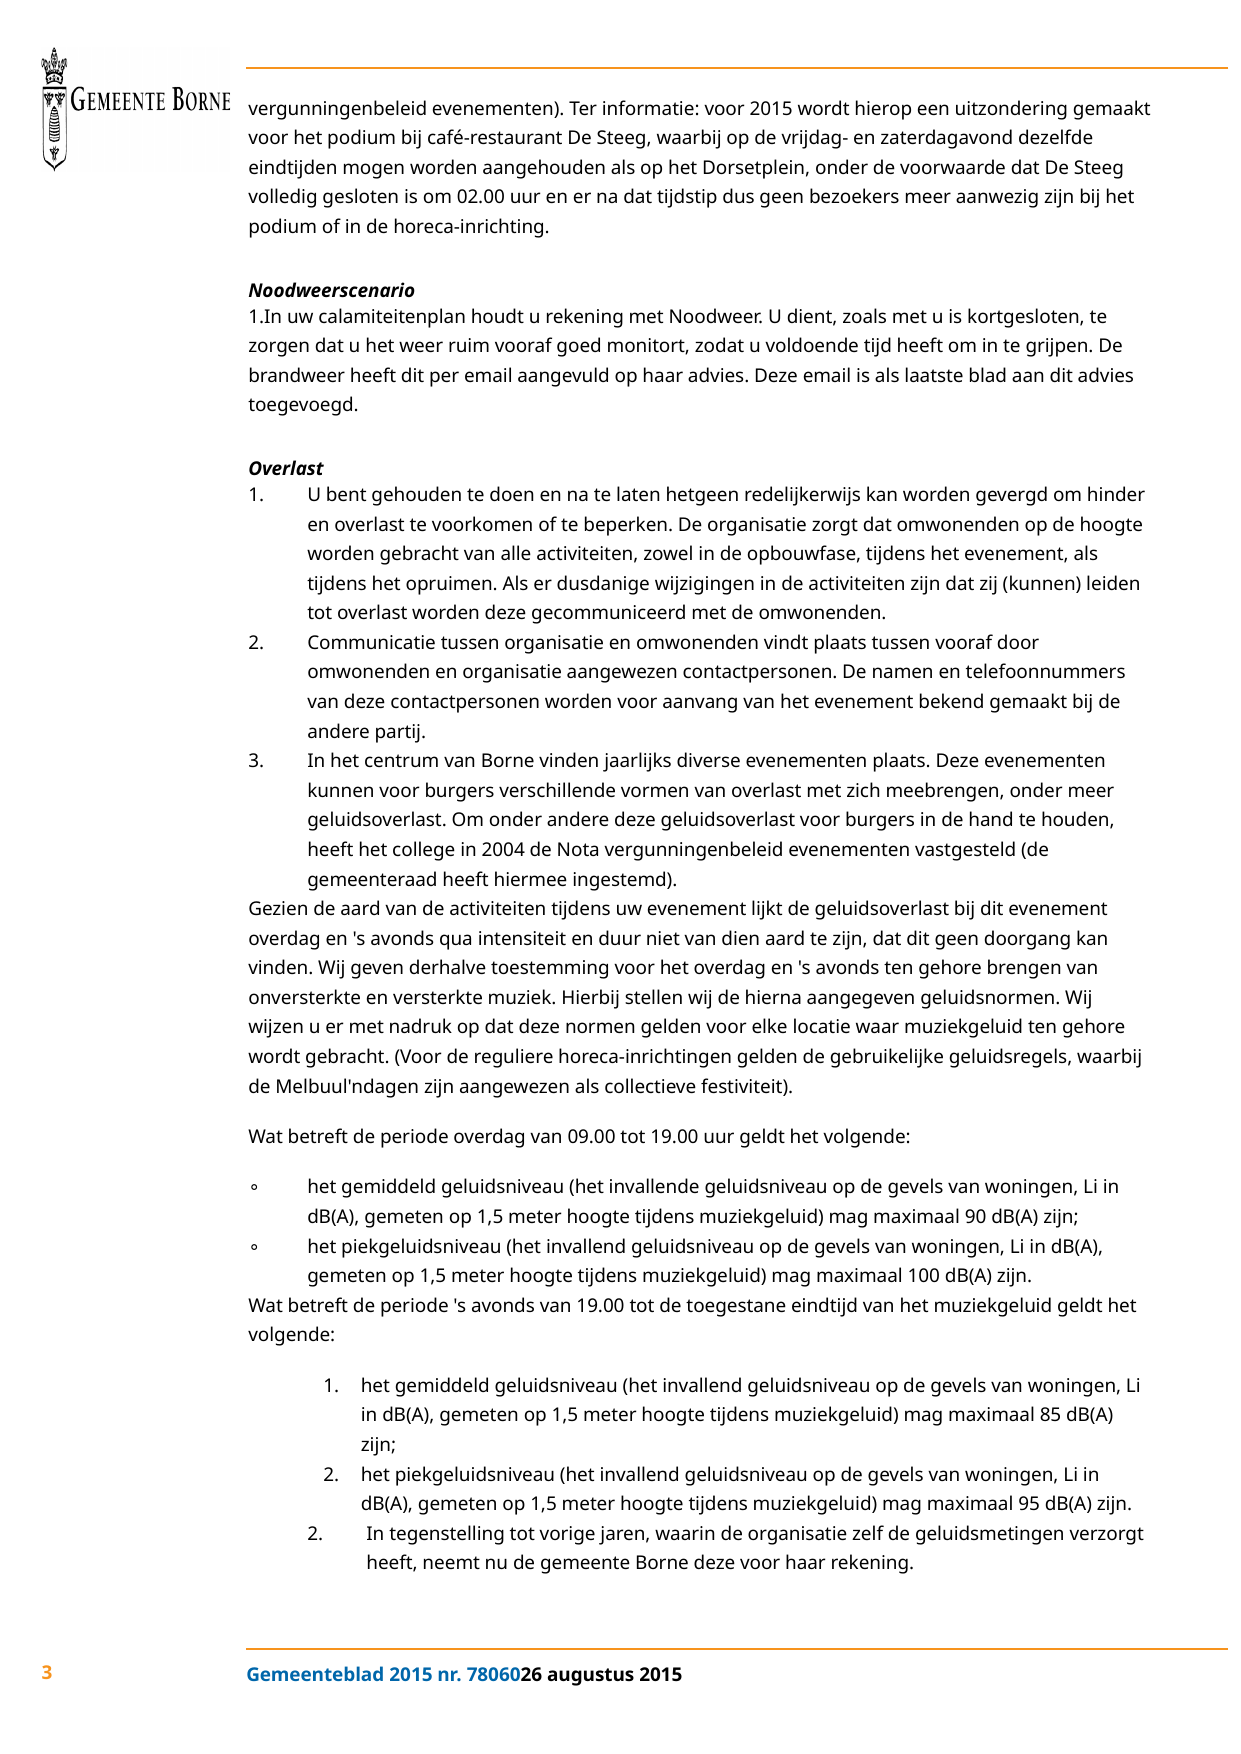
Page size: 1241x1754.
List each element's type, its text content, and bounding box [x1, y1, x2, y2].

text 1.In uw calamiteitenplan houdt u rekening met Noodweer. U dient, zoals met u is kortgesloten, te zorgen dat u het weer ruim vooraf goed monitort, zodat u voldoende tijd heeft om in te grijpen. De brandweer heeft dit per email aangevuld op haar advies. Deze email is als laatste blad aan dit advies toegevoegd. [248, 303, 1152, 417]
list het piekgeluidsniveau (het invallend geluidsniveau op de gevels van woningen, Li in dB(A), gemeten op 1,5 meter hoogte tijdens muziekgeluid) mag maximaal 100 dB(A) zijn. [248, 1233, 1152, 1288]
list In het centrum van Borne vinden jaarlijks diverse evenementen plaats. Deze evenementen kunnen voor burgers verschillende vormen van overlast met zich meebrengen, onder meer geluidsoverlast. Om onder andere deze geluidsoverlast voor burgers in de hand te houden, heeft het college in 2004 de Nota vergunningenbeleid evenementen vastgesteld (de gemeenteraad heeft hiermee ingestemd). [248, 747, 1152, 892]
text Overlast [248, 456, 1152, 481]
text vergunningenbeleid evenementen). Ter informatie: voor 2015 wordt hierop een uitzondering gemaakt voor het podium bij café-restaurant De Steeg, waarbij op de vrijdag- en zaterdagavond dezelfde eindtijden mogen worden aangehouden als op het Dorsetplein, onder de voorwaarde dat De Steeg volledig gesloten is om 02.00 uur en er na dat tijdstip dus geen bezoekers meer aanwezig zijn bij het podium of in de horeca-inrichting. [248, 95, 1152, 239]
list het piekgeluidsniveau (het invallend geluidsniveau op de gevels van woningen, Li in dB(A), gemeten op 1,5 meter hoogte tijdens muziekgeluid) mag maximaal 95 dB(A) zijn. [323, 1461, 1152, 1516]
list In tegenstelling tot vorige jaren, waarin de organisatie zelf de geluidsmetingen verzorgt heeft, neemt nu de gemeente Borne deze voor haar rekening. [307, 1520, 1152, 1575]
picture [41, 47, 231, 172]
text Noodweerscenario [248, 277, 1152, 303]
list U bent gehouden te doen en na te laten hetgeen redelijkerwijs kan worden gevergd om hinder en overlast te voorkomen of te beperken. De organisatie zorgt dat omwonenden op de hoogte worden gebracht van alle activiteiten, zowel in de opbouwfase, tijdens het evenement, als tijdens het opruimen. Als er dusdanige wijzigingen in de activiteiten zijn dat zij (kunnen) leiden tot overlast worden deze gecommuniceerd met de omwonenden. [248, 481, 1152, 625]
text Wat betreft de periode overdag van 09.00 tot 19.00 uur geldt het volgende: [248, 1123, 1152, 1149]
text Wat betreft de periode 's avonds van 19.00 tot de toegestane eindtijd van het muziekgeluid geldt het volgende: [248, 1292, 1152, 1347]
list het gemiddeld geluidsniveau (het invallend geluidsniveau op de gevels van woningen, Li in dB(A), gemeten op 1,5 meter hoogte tijdens muziekgeluid) mag maximaal 85 dB(A) zijn; [323, 1372, 1152, 1457]
list Communicatie tussen organisatie en omwonenden vindt plaats tussen vooraf door omwonenden en organisatie aangewezen contactpersonen. De namen en telefoonnummers van deze contactpersonen worden voor aanvang van het evenement bekend gemaakt bij de andere partij. [248, 629, 1152, 744]
text Gezien de aard van de activiteiten tijdens uw evenement lijkt de geluidsoverlast bij dit evenement overdag en 's avonds qua intensiteit en duur niet van dien aard te zijn, dat dit geen doorgang kan vinden. Wij geven derhalve toestemming voor het overdag en 's avonds ten gehore brengen van onversterkte en versterkte muziek. Hierbij stellen wij de hierna aangegeven geluidsnormen. Wij wijzen u er met nadruk op dat deze normen gelden voor elke locatie waar muziekgeluid ten gehore wordt gebracht. (Voor de reguliere horeca-inrichtingen gelden de gebruikelijke geluidsregels, waarbij de Melbuul'ndagen zijn aangewezen als collectieve festiviteit). [248, 895, 1152, 1099]
list het gemiddeld geluidsniveau (het invallende geluidsniveau op de gevels van woningen, Li in dB(A), gemeten op 1,5 meter hoogte tijdens muziekgeluid) mag maximaal 90 dB(A) zijn; [248, 1174, 1152, 1229]
